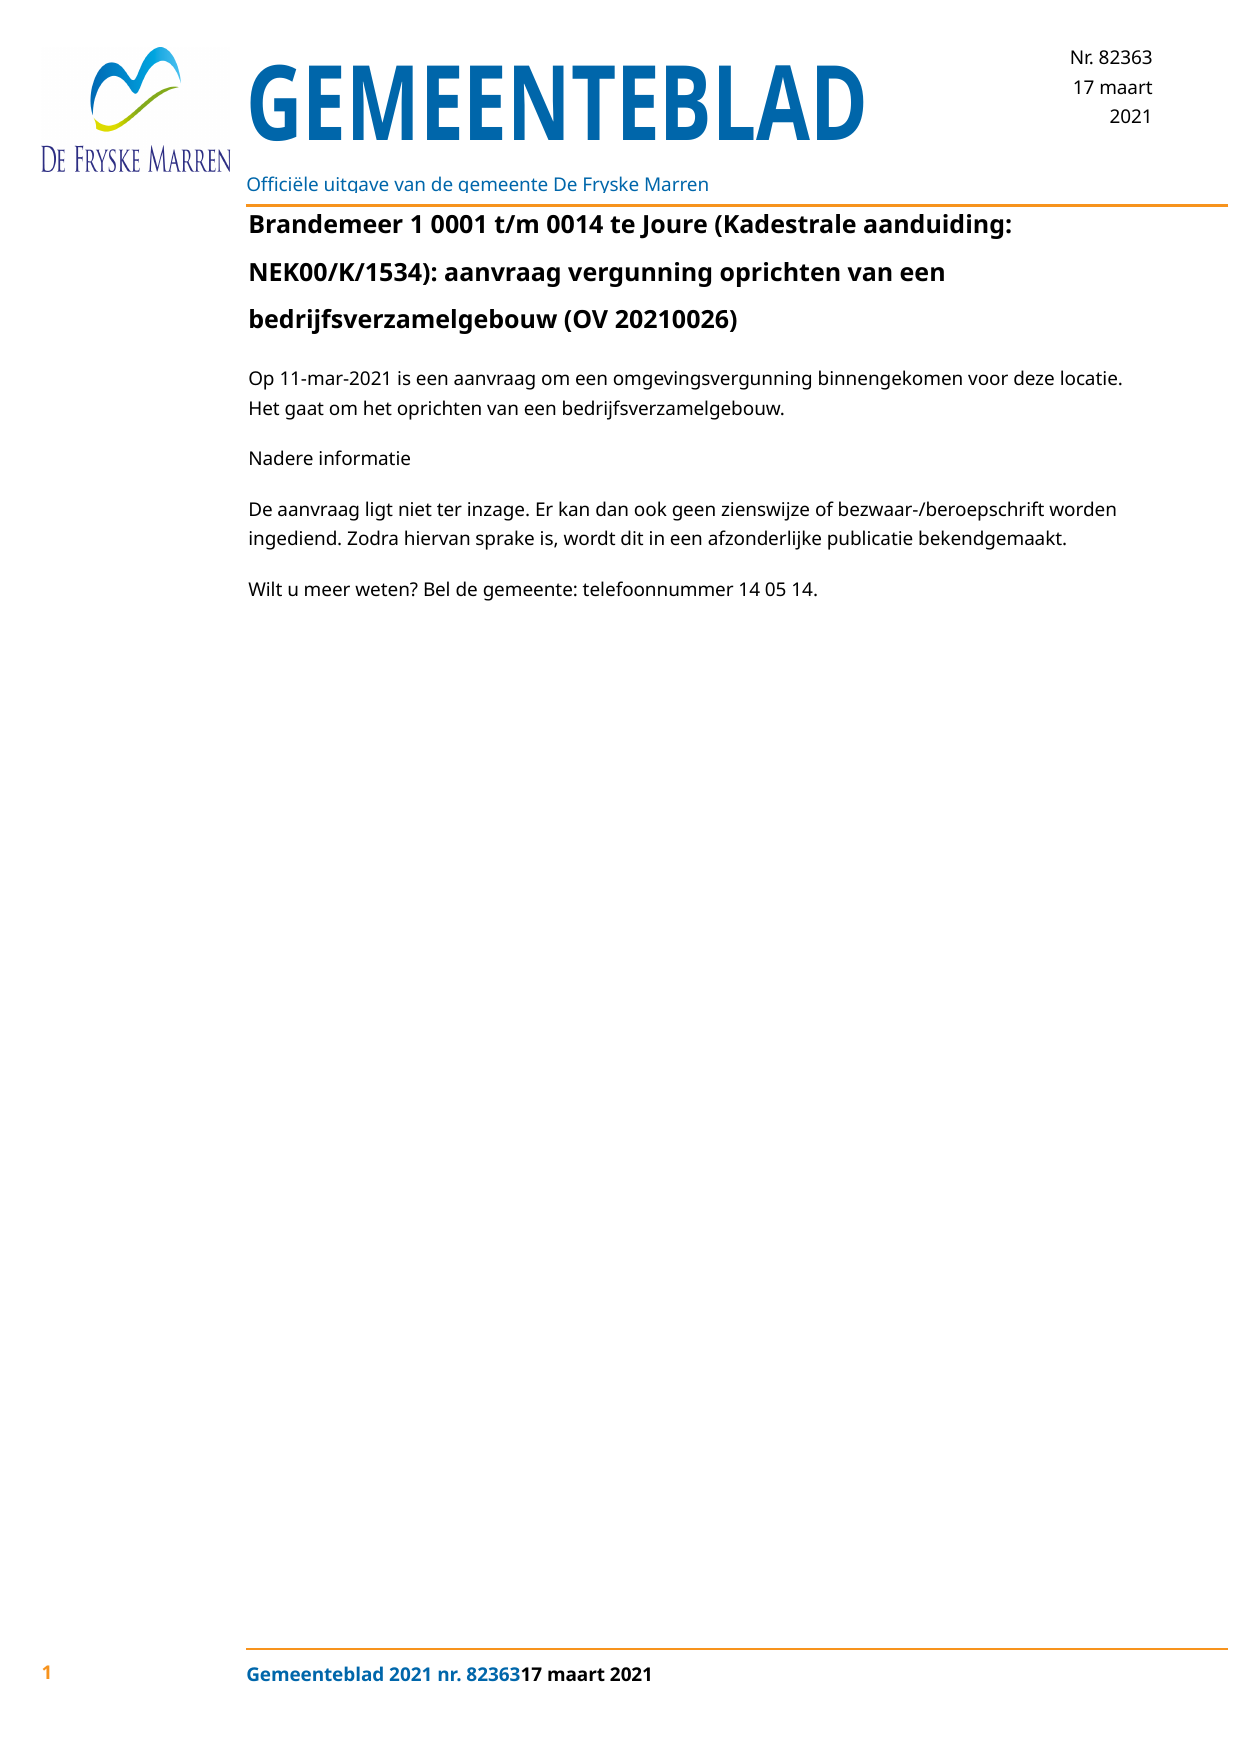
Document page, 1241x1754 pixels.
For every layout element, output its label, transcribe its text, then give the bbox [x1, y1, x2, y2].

text De aanvraag ligt niet ter inzage. Er kan dan ook geen zienswijze of bezwaar-/beroepschrift worden ingediend. Zodra hiervan sprake is, wordt dit in een afzonderlijke publicatie bekendgemaakt. [248, 496, 1152, 551]
text Brandemeer 1 0001 t/m 0014 te Joure (Kadestrale aanduiding: NEK00/K/1534): aanvraag vergunning oprichten van een bedrijfsverzamelgebouw (OV 20210026) [248, 207, 1152, 336]
text Wilt u meer weten? Bel de gemeente: telefoonnummer 14 05 14. [248, 576, 1152, 602]
text Nadere informatie [248, 446, 1152, 471]
text Op 11-mar-2021 is een aanvraag om een omgevingsvergunning binnengekomen voor deze locatie. Het gaat om het oprichten van een bedrijfsverzamelgebouw. [248, 366, 1152, 421]
picture [41, 47, 231, 172]
